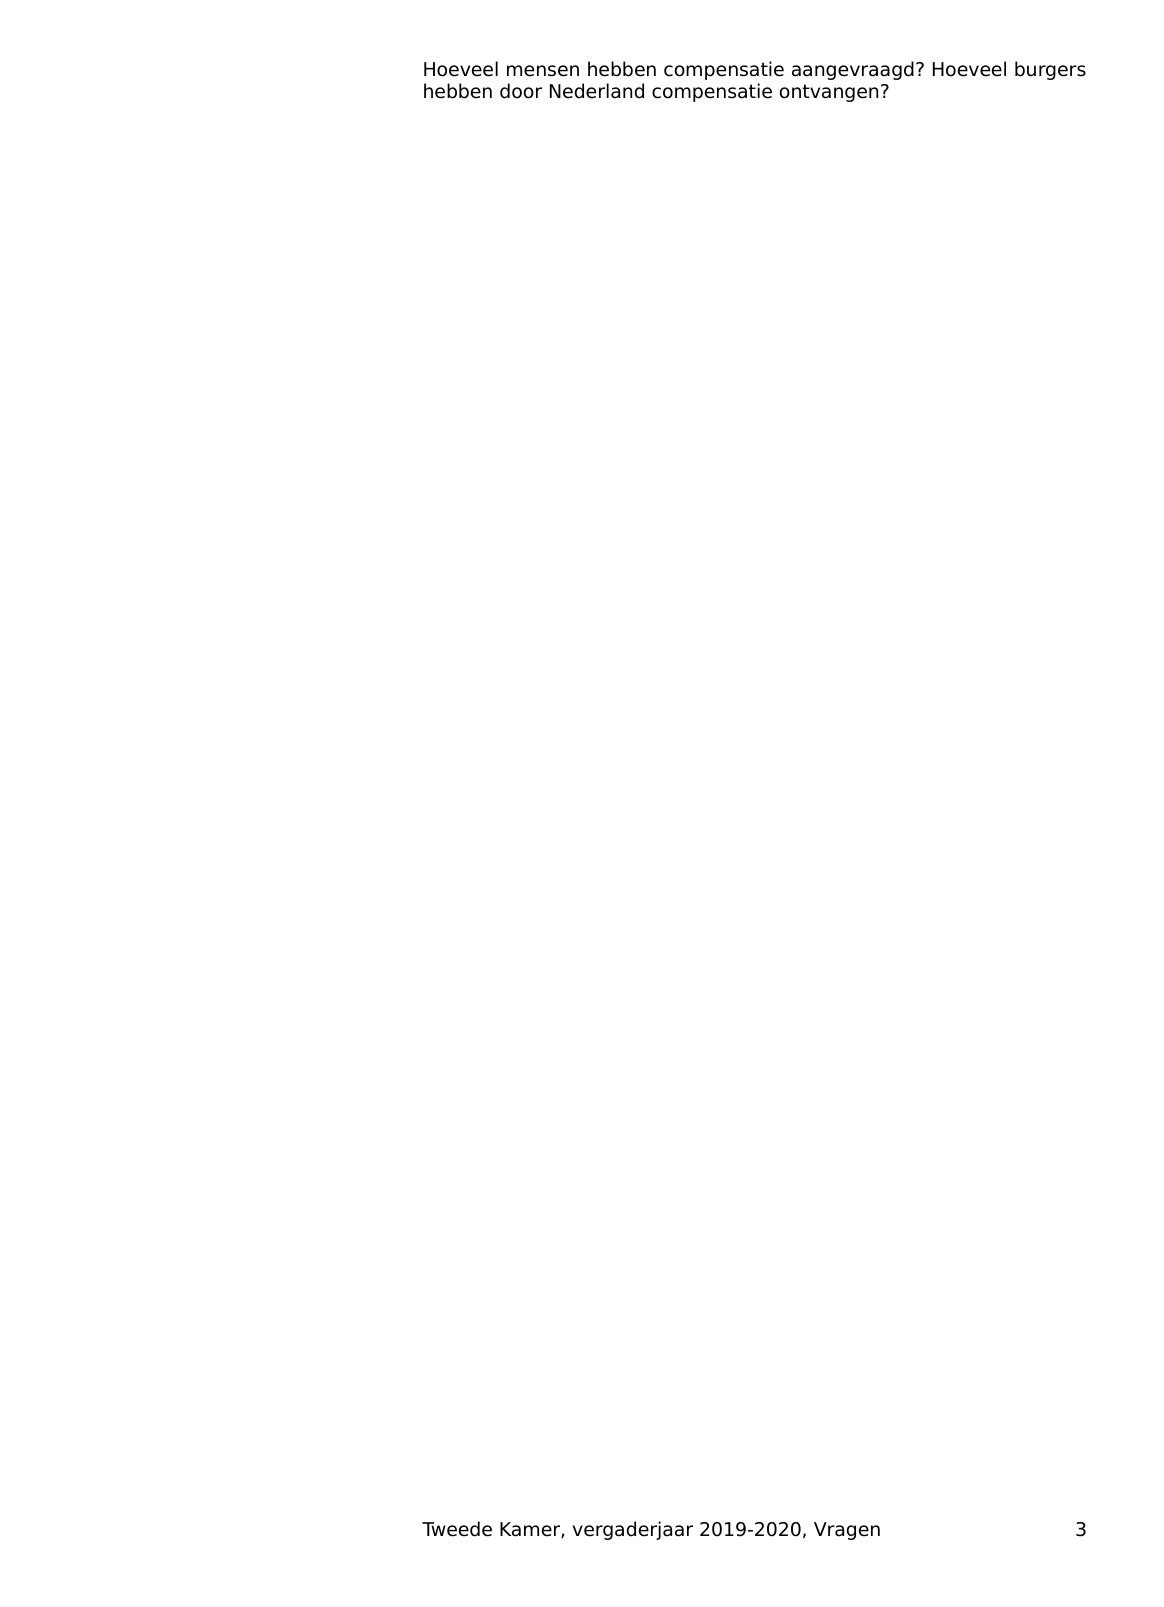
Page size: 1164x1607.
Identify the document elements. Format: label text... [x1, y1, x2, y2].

text Hoeveel mensen hebben compensatie aangevraagd? Hoeveel burgers hebben door Nederland compensatie ontvangen? [422, 59, 1087, 103]
